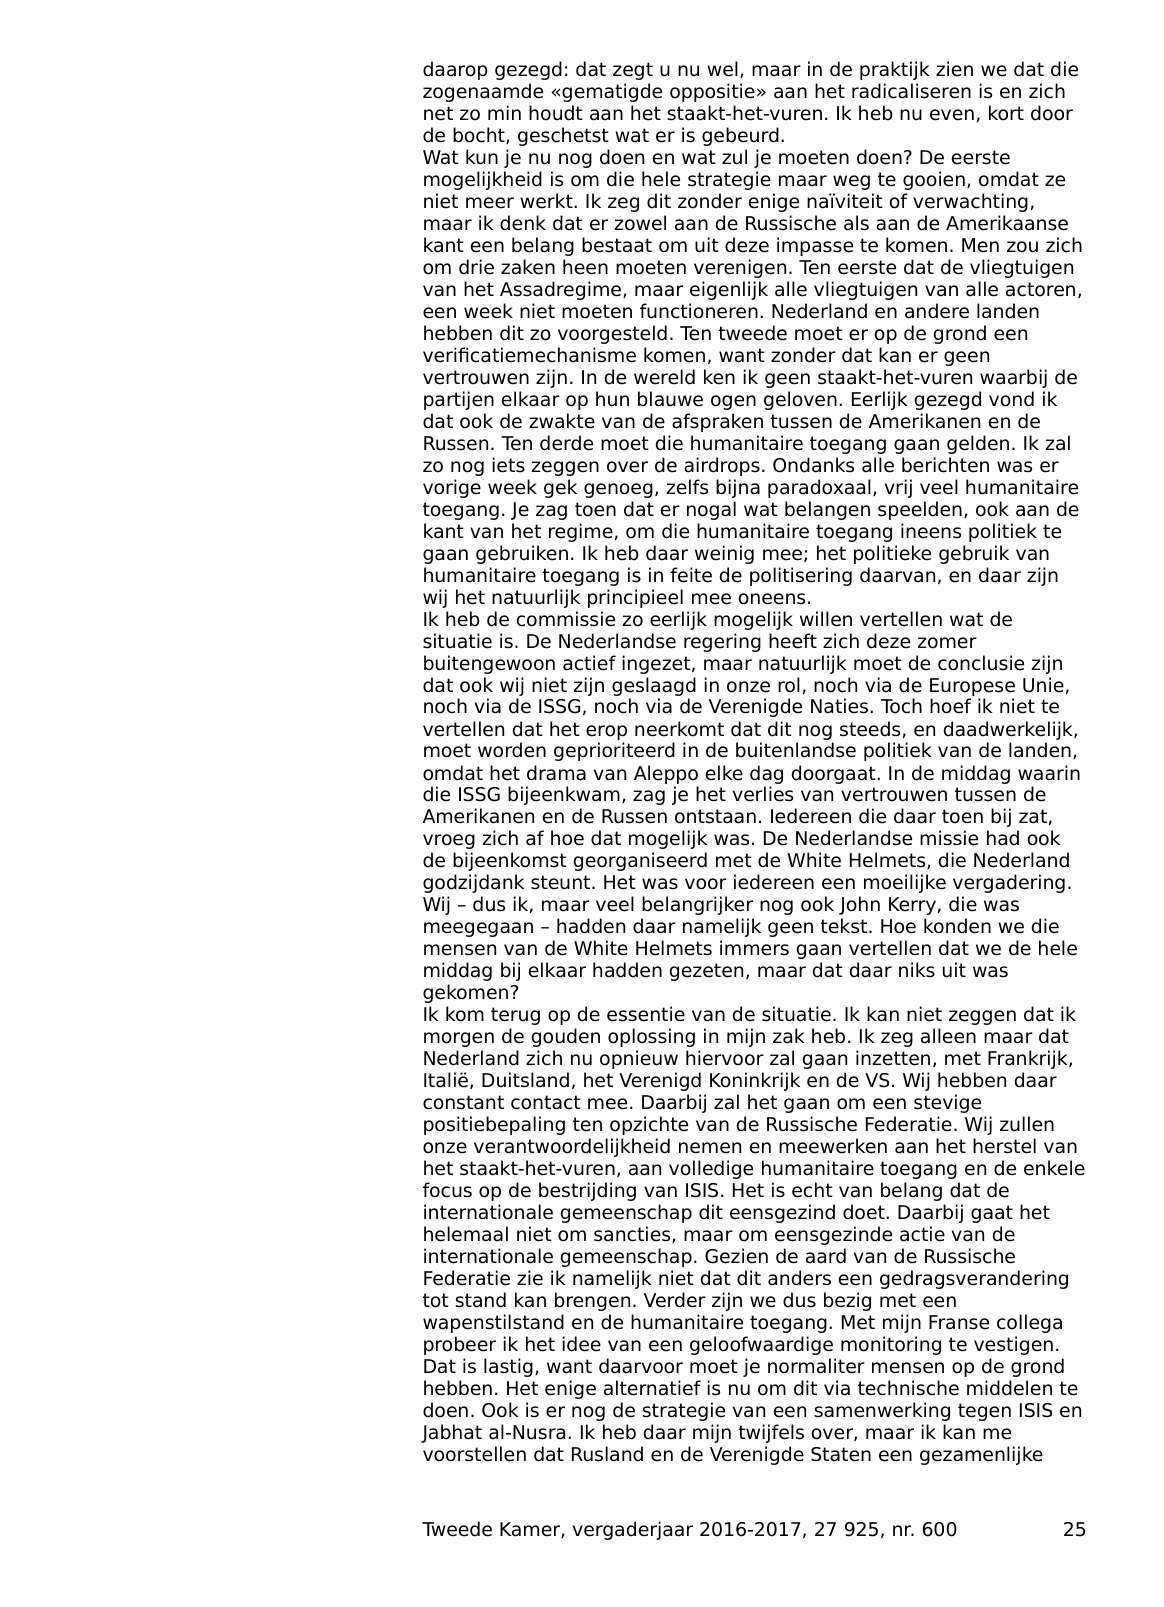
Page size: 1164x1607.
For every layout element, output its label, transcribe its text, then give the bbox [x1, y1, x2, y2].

text Wat kun je nu nog doen en wat zul je moeten doen? De eerste mogelijkheid is om die hele strategie maar weg te gooien, omdat ze niet meer werkt. Ik zeg dit zonder enige naïviteit of verwachting, maar ik denk dat er zowel aan de Russische als aan de Amerikaanse kant een belang bestaat om uit deze impasse te komen. Men zou zich om drie zaken heen moeten verenigen. Ten eerste dat de vliegtuigen van het Assadregime, maar eigenlijk alle vliegtuigen van alle actoren, een week niet moeten functioneren. Nederland en andere landen hebben dit zo voorgesteld. Ten tweede moet er op de grond een verificatiemechanisme komen, want zonder dat kan er geen vertrouwen zijn. In de wereld ken ik geen staakt-het-vuren waarbij de partijen elkaar op hun blauwe ogen geloven. Eerlijk gezegd vond ik dat ook de zwakte van de afspraken tussen de Amerikanen en de Russen. Ten derde moet die humanitaire toegang gaan gelden. Ik zal zo nog iets zeggen over de airdrops. Ondanks alle berichten was er vorige week gek genoeg, zelfs bijna paradoxaal, vrij veel humanitaire toegang. Je zag toen dat er nogal wat belangen speelden, ook aan de kant van het regime, om die humanitaire toegang ineens politiek te gaan gebruiken. Ik heb daar weinig mee; het politieke gebruik van humanitaire toegang is in feite de politisering daarvan, en daar zijn wij het natuurlijk principieel mee oneens. [422, 147, 1087, 608]
text Ik kom terug op de essentie van de situatie. Ik kan niet zeggen dat ik morgen de gouden oplossing in mijn zak heb. Ik zeg alleen maar dat Nederland zich nu opnieuw hiervoor zal gaan inzetten, met Frankrijk, Italië, Duitsland, het Verenigd Koninkrijk en de VS. Wij hebben daar constant contact mee. Daarbij zal het gaan om een stevige positiebepaling ten opzichte van de Russische Federatie. Wij zullen onze verantwoordelijkheid nemen en meewerken aan het herstel van het staakt-het-vuren, aan volledige humanitaire toegang en de enkele focus op de bestrijding van ISIS. Het is echt van belang dat de internationale gemeenschap dit eensgezind doet. Daarbij gaat het helemaal niet om sancties, maar om eensgezinde actie van de internationale gemeenschap. Gezien de aard van de Russische Federatie zie ik namelijk niet dat dit anders een gedragsverandering tot stand kan brengen. Verder zijn we dus bezig met een wapenstilstand en de humanitaire toegang. Met mijn Franse collega probeer ik het idee van een geloofwaardige monitoring te vestigen. Dat is lastig, want daarvoor moet je normaliter mensen op de grond hebben. Het enige alternatief is nu om dit via technische middelen te doen. Ook is er nog de strategie van een samenwerking tegen ISIS en Jabhat al-Nusra. Ik heb daar mijn twijfels over, maar ik kan me voorstellen dat Rusland en de Verenigde Staten een gezamenlijke [422, 1004, 1087, 1466]
text daarop gezegd: dat zegt u nu wel, maar in de praktijk zien we dat die zogenaamde «gematigde oppositie» aan het radicaliseren is en zich net zo min houdt aan het staakt-het-vuren. Ik heb nu even, kort door de bocht, geschetst wat er is gebeurd. [422, 59, 1087, 147]
text Ik heb de commissie zo eerlijk mogelijk willen vertellen wat de situatie is. De Nederlandse regering heeft zich deze zomer buitengewoon actief ingezet, maar natuurlijk moet de conclusie zijn dat ook wij niet zijn geslaagd in onze rol, noch via de Europese Unie, noch via de ISSG, noch via de Verenigde Naties. Toch hoef ik niet te vertellen dat het erop neerkomt dat dit nog steeds, en daadwerkelijk, moet worden geprioriteerd in de buitenlandse politiek van de landen, omdat het drama van Aleppo elke dag doorgaat. In de middag waarin die ISSG bijeenkwam, zag je het verlies van vertrouwen tussen de Amerikanen en de Russen ontstaan. Iedereen die daar toen bij zat, vroeg zich af hoe dat mogelijk was. De Nederlandse missie had ook de bijeenkomst georganiseerd met de White Helmets, die Nederland godzijdank steunt. Het was voor iedereen een moeilijke vergadering. Wij – dus ik, maar veel belangrijker nog ook John Kerry, die was meegegaan – hadden daar namelijk geen tekst. Hoe konden we die mensen van de White Helmets immers gaan vertellen dat we de hele middag bij elkaar hadden gezeten, maar dat daar niks uit was gekomen? [422, 608, 1087, 1004]
